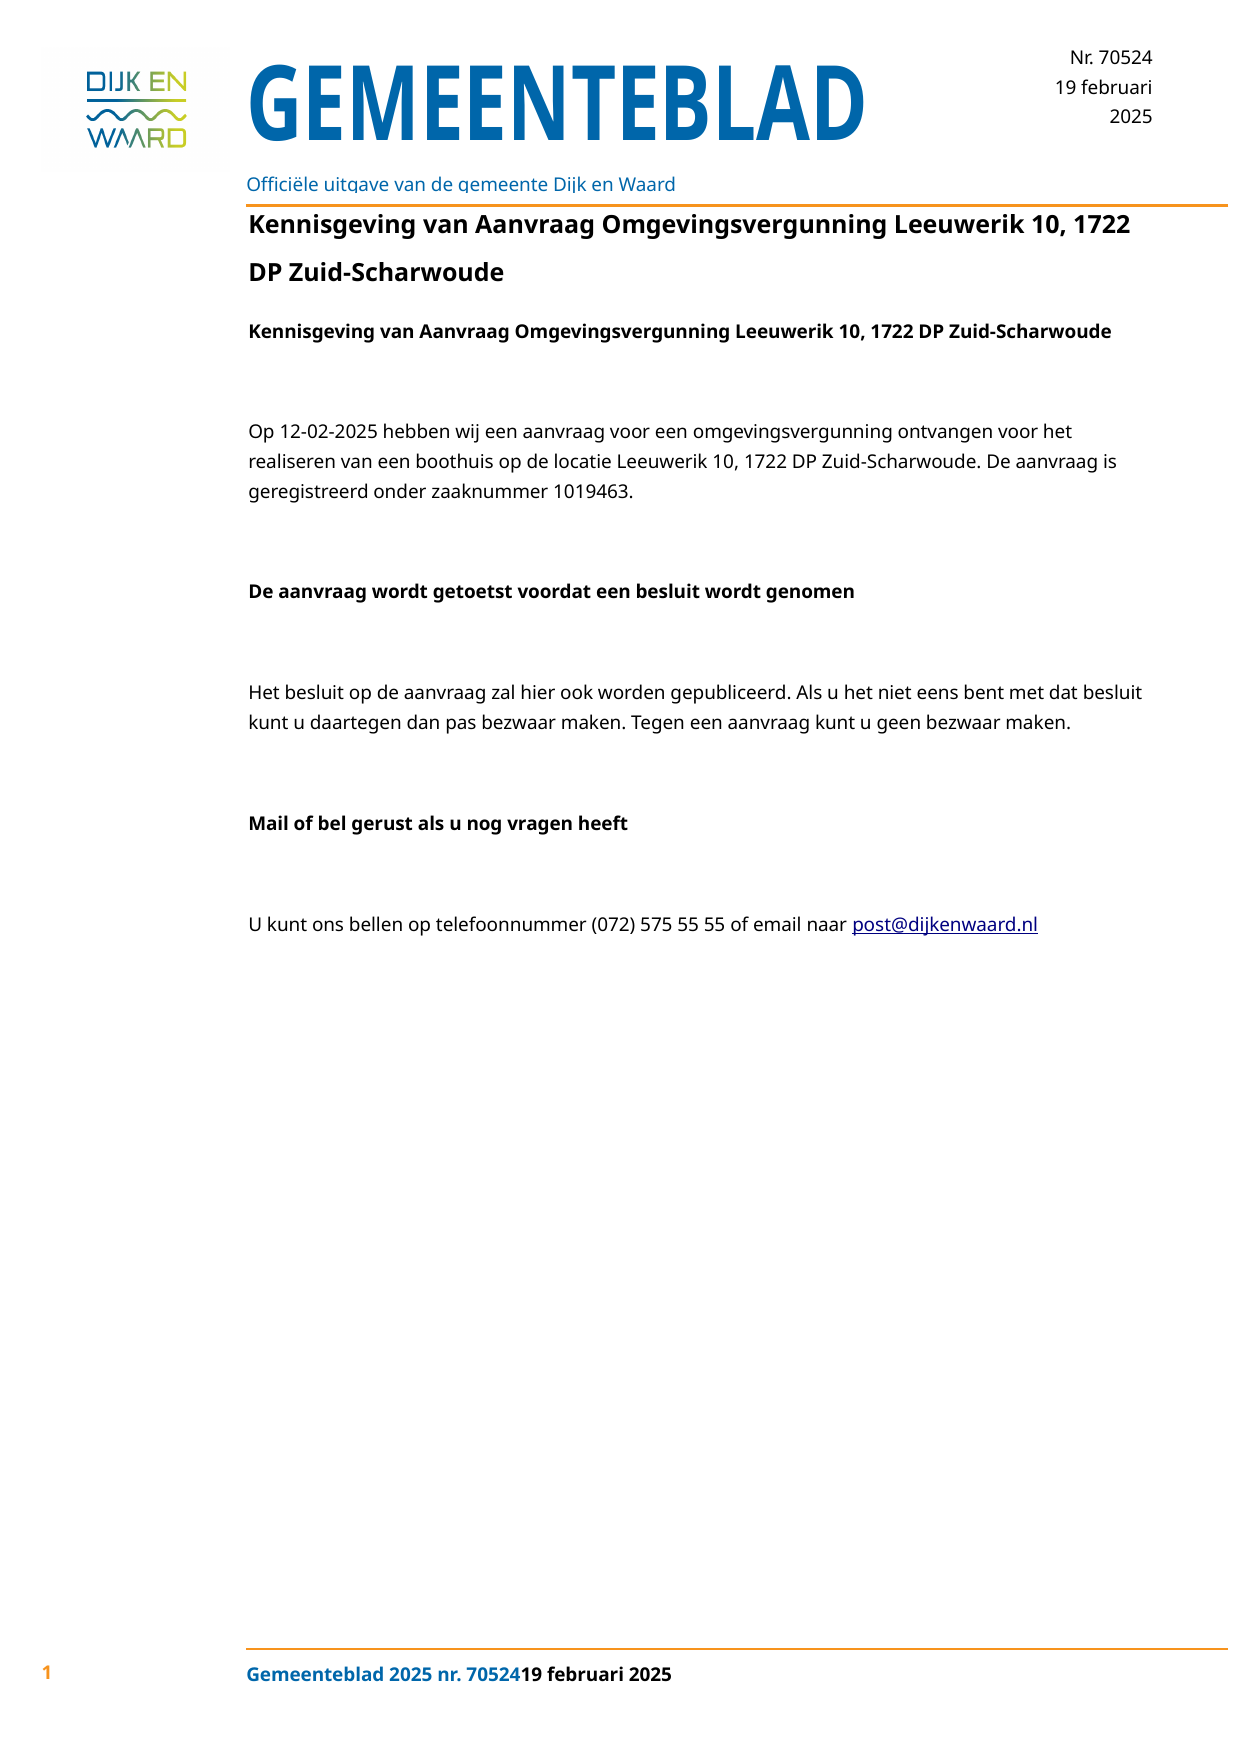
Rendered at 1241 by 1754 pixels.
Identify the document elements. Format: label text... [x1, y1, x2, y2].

text Op 12-02-2025 hebben wij een aanvraag voor een omgevingsvergunning ontvangen voor het realiseren van een boothuis op de locatie Leeuwerik 10, 1722 DP Zuid-Scharwoude. De aanvraag is geregistreerd onder zaaknummer 1019463. [248, 419, 1152, 504]
text Kennisgeving van Aanvraag Omgevingsvergunning Leeuwerik 10, 1722 DP Zuid-Scharwoude [248, 318, 1152, 344]
text Het besluit op de aanvraag zal hier ook worden gepubliceerd. Als u het niet eens bent met dat besluit kunt u daartegen dan pas bezwaar maken. Tegen een aanvraag kunt u geen bezwaar maken. [248, 679, 1152, 735]
text De aanvraag wordt getoetst voordat een besluit wordt genomen [248, 579, 1152, 604]
text Kennisgeving van Aanvraag Omgevingsvergunning Leeuwerik 10, 1722 DP Zuid-Scharwoude [248, 207, 1152, 288]
text Mail of bel gerust als u nog vragen heeft [248, 810, 1152, 836]
picture [41, 47, 231, 172]
text U kunt ons bellen op telefoonnummer (072) 575 55 55 of email naar post@dijkenwaard.nl [248, 911, 1152, 937]
